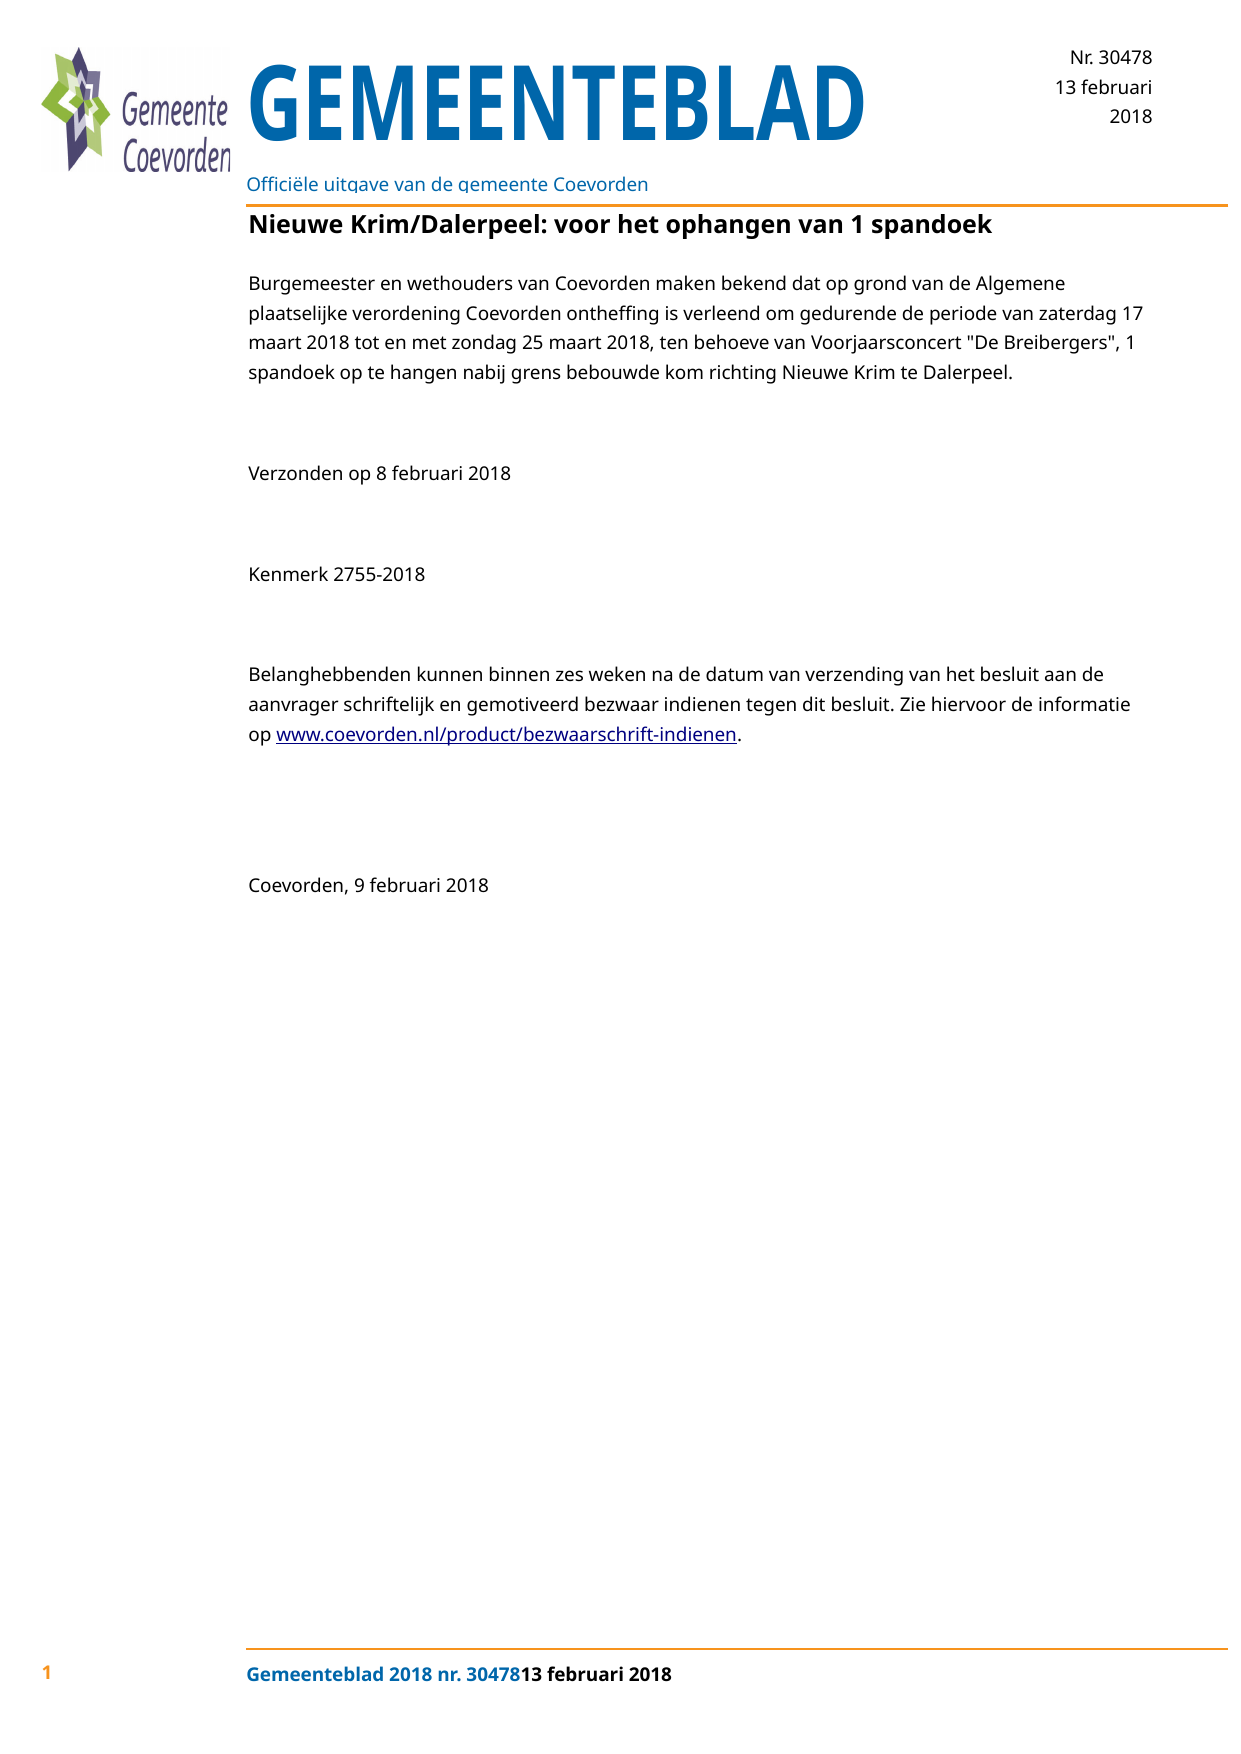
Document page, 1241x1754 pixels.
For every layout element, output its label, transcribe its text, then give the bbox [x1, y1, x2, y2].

text Belanghebbenden kunnen binnen zes weken na de datum van verzending van het besluit aan de aanvrager schriftelijk en gemotiveerd bezwaar indienen tegen dit besluit. Zie hiervoor de informatie op www.coevorden.nl/product/bezwaarschrift-indienen. [248, 662, 1152, 746]
text Burgemeester en wethouders van Coevorden maken bekend dat op grond van de Algemene plaatselijke verordening Coevorden ontheffing is verleend om gedurende de periode van zaterdag 17 maart 2018 tot en met zondag 25 maart 2018, ten behoeve van Voorjaarsconcert "De Breibergers", 1 spandoek op te hangen nabij grens bebouwde kom richting Nieuwe Krim te Dalerpeel. [248, 270, 1152, 385]
text Kenmerk 2755-2018 [248, 561, 1152, 586]
picture [41, 47, 231, 172]
text Verzonden op 8 februari 2018 [248, 460, 1152, 486]
text Nieuwe Krim/Dalerpeel: voor het ophangen van 1 spandoek [248, 207, 1152, 241]
text Coevorden, 9 februari 2018 [248, 872, 1152, 898]
